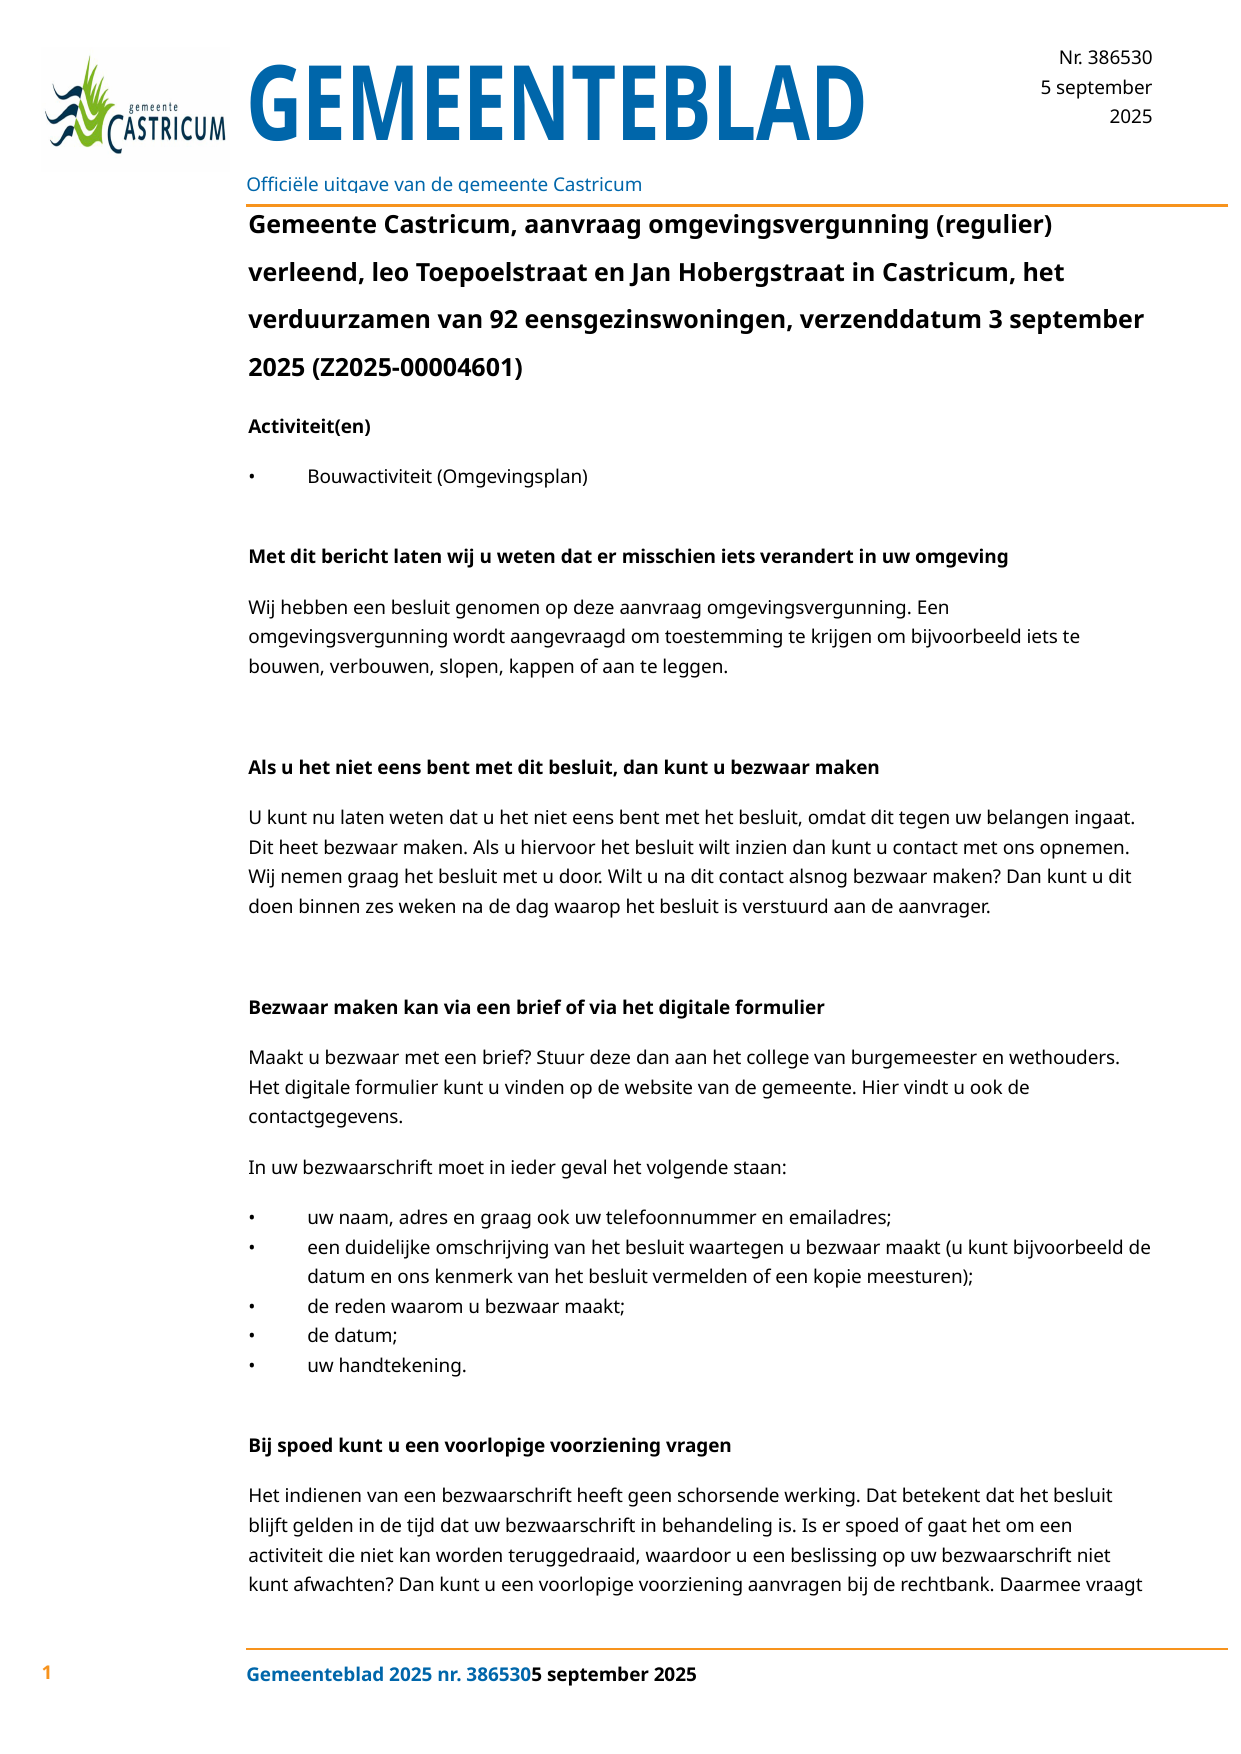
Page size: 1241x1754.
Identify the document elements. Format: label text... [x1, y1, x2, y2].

text Maakt u bezwaar met een brief? Stuur deze dan aan het college van burgemeester en wethouders. Het digitale formulier kunt u vinden op de website van de gemeente. Hier vindt u ook de contactgegevens. [248, 1044, 1152, 1129]
text Activiteit(en) [248, 413, 1152, 439]
list uw naam, adres en graag ook uw telefoonnummer en emailadres; [248, 1204, 1152, 1230]
text Het indienen van een bezwaarschrift heeft geen schorsende werking. Dat betekent dat het besluit blijft gelden in de tijd dat uw bezwaarschrift in behandeling is. Is er spoed of gaat het om een activiteit die niet kan worden teruggedraaid, waardoor u een beslissing op uw bezwaarschrift niet kunt afwachten? Dan kunt u een voorlopige voorziening aanvragen bij de rechtbank. Daarmee vraagt [248, 1483, 1152, 1597]
list uw handtekening. [248, 1352, 1152, 1378]
text In uw bezwaarschrift moet in ieder geval het volgende staan: [248, 1154, 1152, 1180]
text Gemeente Castricum, aanvraag omgevingsvergunning (regulier) verleend, leo Toepoelstraat en Jan Hobergstraat in Castricum, het verduurzamen van 92 eensgezinswoningen, verzenddatum 3 september 2025 (Z2025-00004601) [248, 207, 1152, 384]
picture [41, 47, 231, 172]
text Als u het niet eens bent met dit besluit, dan kunt u bezwaar maken [248, 754, 1152, 780]
text Bij spoed kunt u een voorlopige voorziening vragen [248, 1432, 1152, 1458]
text U kunt nu laten weten dat u het niet eens bent met het besluit, omdat dit tegen uw belangen ingaat. Dit heet bezwaar maken. Als u hiervoor het besluit wilt inzien dan kunt u contact met ons opnemen. Wij nemen graag het besluit met u door. Wilt u na dit contact alsnog bezwaar maken? Dan kunt u dit doen binnen zes weken na de dag waarop het besluit is verstuurd aan de aanvrager. [248, 804, 1152, 919]
list Bouwactiviteit (Omgevingsplan) [248, 463, 1152, 489]
list de datum; [248, 1323, 1152, 1348]
text Bezwaar maken kan via een brief of via het digitale formulier [248, 994, 1152, 1020]
text Met dit bericht laten wij u weten dat er misschien iets verandert in uw omgeving [248, 543, 1152, 569]
text Wij hebben een besluit genomen op deze aanvraag omgevingsvergunning. Een omgevingsvergunning wordt aangevraagd om toestemming te krijgen om bijvoorbeeld iets te bouwen, verbouwen, slopen, kappen of aan te leggen. [248, 594, 1152, 679]
list een duidelijke omschrijving van het besluit waartegen u bezwaar maakt (u kunt bijvoorbeeld de datum en ons kenmerk van het besluit vermelden of een kopie meesturen); [248, 1234, 1152, 1289]
list de reden waarom u bezwaar maakt; [248, 1293, 1152, 1319]
